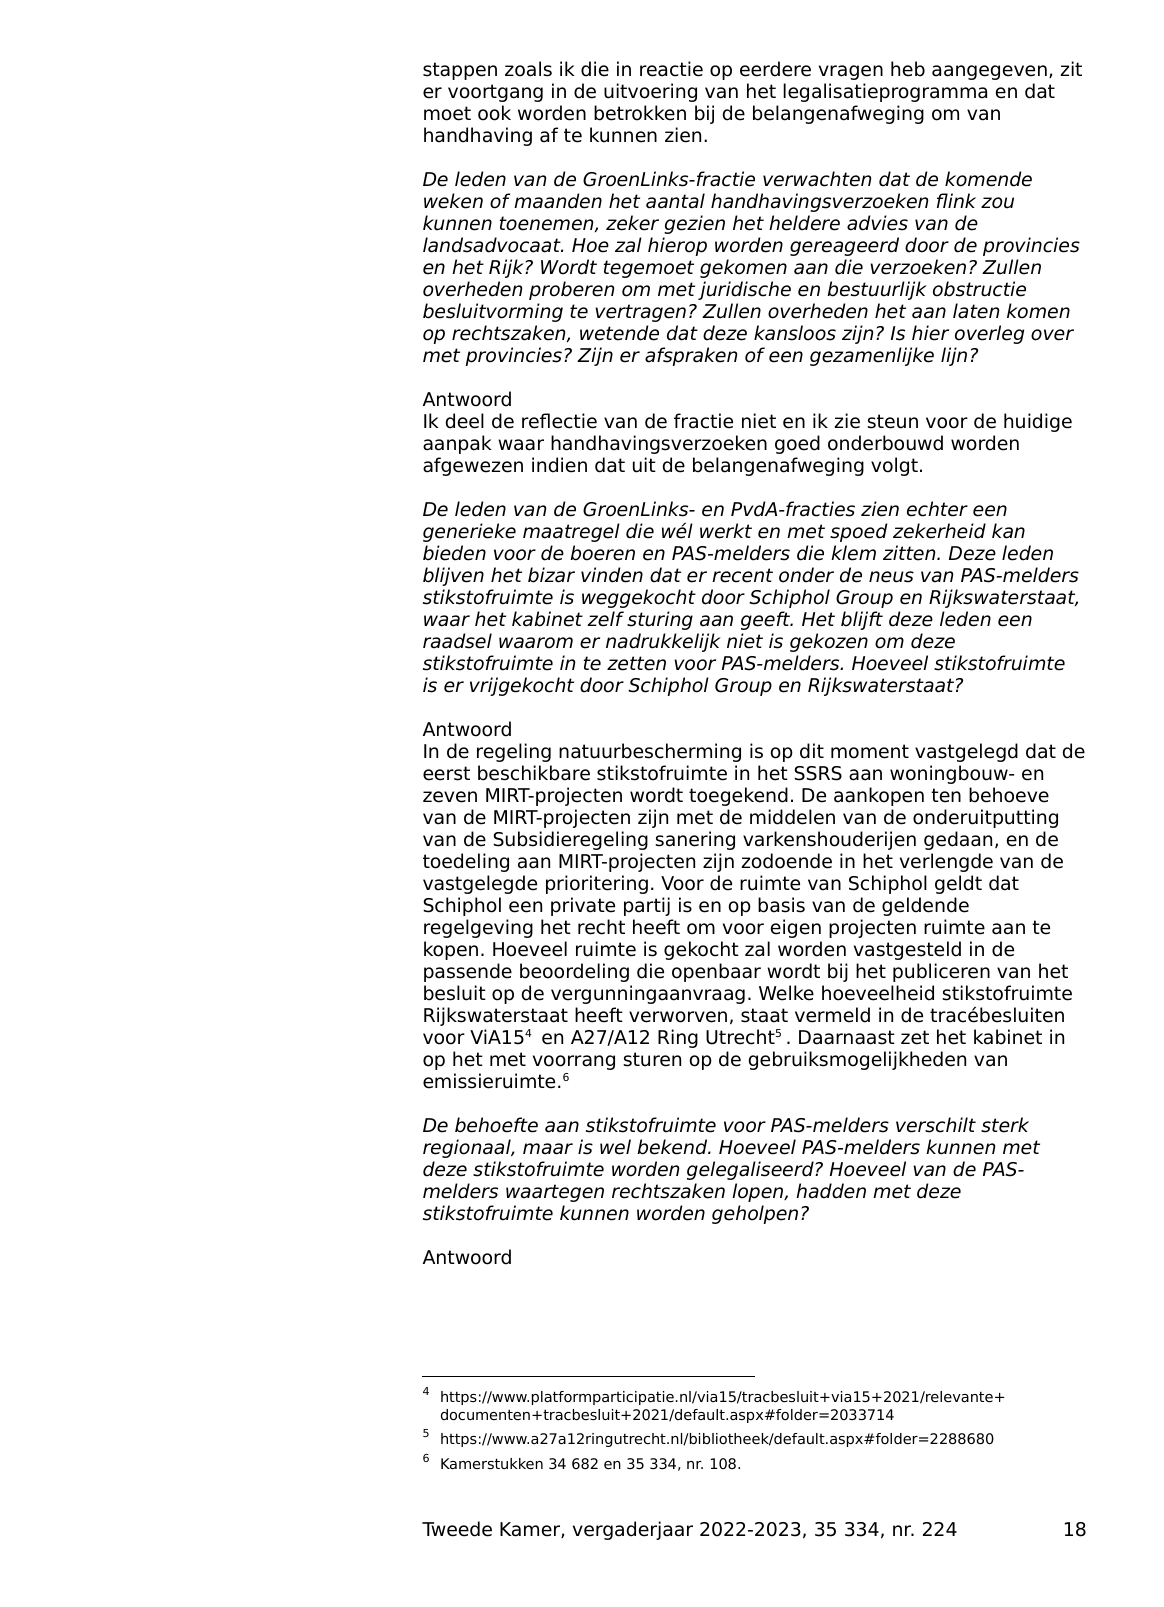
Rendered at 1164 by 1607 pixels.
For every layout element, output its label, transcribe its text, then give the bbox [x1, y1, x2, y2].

text Antwoord [422, 1247, 1087, 1269]
text https://www.a27a12ringutrecht.nl/bibliotheek/default.aspx#folder=2288680 [422, 1427, 1087, 1449]
text De leden van de GroenLinks-fractie verwachten dat de komende weken of maanden het aantal handhavingsverzoeken flink zou kunnen toenemen, zeker gezien het heldere advies van de landsadvocaat. Hoe zal hierop worden gereageerd door de provincies en het Rijk? Wordt tegemoet gekomen aan die verzoeken? Zullen overheden proberen om met juridische en bestuurlijk obstructie besluitvorming te vertragen? Zullen overheden het aan laten komen op rechtszaken, wetende dat deze kansloos zijn? Is hier overleg over met provincies? Zijn er afspraken of een gezamenlijke lijn? [422, 169, 1087, 367]
text Kamerstukken 34 682 en 35 334, nr. 108. [422, 1452, 1087, 1474]
text De behoefte aan stikstofruimte voor PAS-melders verschilt sterk regionaal, maar is wel bekend. Hoeveel PAS-melders kunnen met deze stikstofruimte worden gelegaliseerd? Hoeveel van de PAS-melders waartegen rechtszaken lopen, hadden met deze stikstofruimte kunnen worden geholpen? [422, 1115, 1087, 1225]
text Antwoord [422, 719, 1087, 741]
text stappen zoals ik die in reactie op eerdere vragen heb aangegeven, zit er voortgang in de uitvoering van het legalisatieprogramma en dat moet ook worden betrokken bij de belangenafweging om van handhaving af te kunnen zien. [422, 59, 1087, 147]
text De leden van de GroenLinks- en PvdA-fracties zien echter een generieke maatregel die wél werkt en met spoed zekerheid kan bieden voor de boeren en PAS-melders die klem zitten. Deze leden blijven het bizar vinden dat er recent onder de neus van PAS-melders stikstofruimte is weggekocht door Schiphol Group en Rijkswaterstaat, waar het kabinet zelf sturing aan geeft. Het blijft deze leden een raadsel waarom er nadrukkelijk niet is gekozen om deze stikstofruimte in te zetten voor PAS-melders. Hoeveel stikstofruimte is er vrijgekocht door Schiphol Group en Rijkswaterstaat? [422, 499, 1087, 697]
text In de regeling natuurbescherming is op dit moment vastgelegd dat de eerst beschikbare stikstofruimte in het SSRS aan woningbouw- en zeven MIRT-projecten wordt toegekend. De aankopen ten behoeve van de MIRT-projecten zijn met de middelen van de onderuitputting van de Subsidieregeling sanering varkenshouderijen gedaan, en de toedeling aan MIRT-projecten zijn zodoende in het verlengde van de vastgelegde prioritering. Voor de ruimte van Schiphol geldt dat Schiphol een private partij is en op basis van de geldende regelgeving het recht heeft om voor eigen projecten ruimte aan te kopen. Hoeveel ruimte is gekocht zal worden vastgesteld in de passende beoordeling die openbaar wordt bij het publiceren van het besluit op de vergunningaanvraag. Welke hoeveelheid stikstofruimte Rijkswaterstaat heeft verworven, staat vermeld in de tracébesluiten voor ViA15 en A27/A12 Ring Utrecht. Daarnaast zet het kabinet in op het met voorrang sturen op de gebruiksmogelijkheden van emissieruimte. [422, 741, 1087, 1093]
text Antwoord [422, 389, 1087, 411]
text Ik deel de reflectie van de fractie niet en ik zie steun voor de huidige aanpak waar handhavingsverzoeken goed onderbouwd worden afgewezen indien dat uit de belangenafweging volgt. [422, 411, 1087, 477]
text https://www.platformparticipatie.nl/via15/tracbesluit+via15+2021/relevante+ documenten+tracbesluit+2021/default.aspx#folder=2033714 [422, 1385, 1087, 1424]
